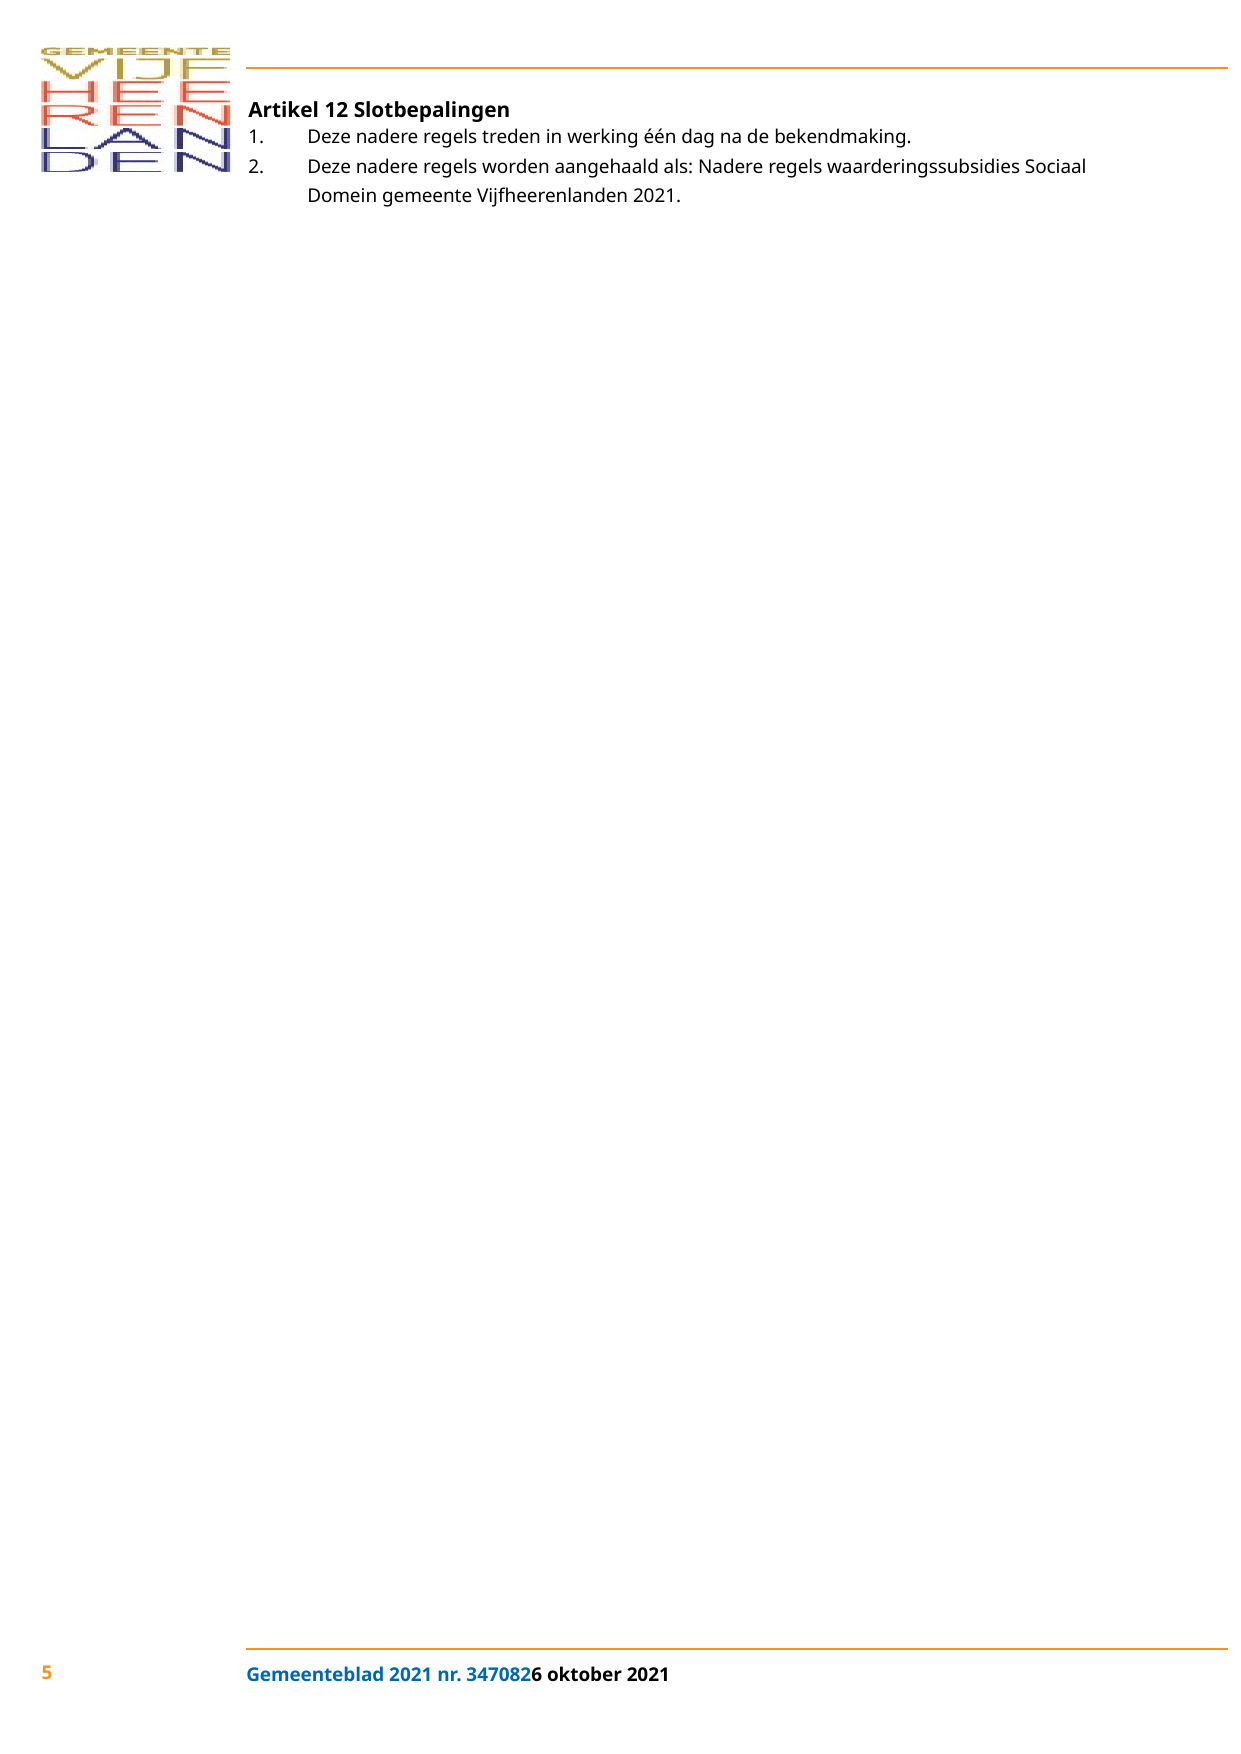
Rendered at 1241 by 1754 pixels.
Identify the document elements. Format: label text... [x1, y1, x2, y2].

text Artikel 12 Slotbepalingen [248, 95, 1152, 123]
list Deze nadere regels treden in werking één dag na de bekendmaking. [248, 123, 1152, 149]
list Deze nadere regels worden aangehaald als: Nadere regels waarderingssubsidies Sociaal Domein gemeente Vijfheerenlanden 2021. [248, 153, 1152, 208]
picture [41, 47, 231, 172]
